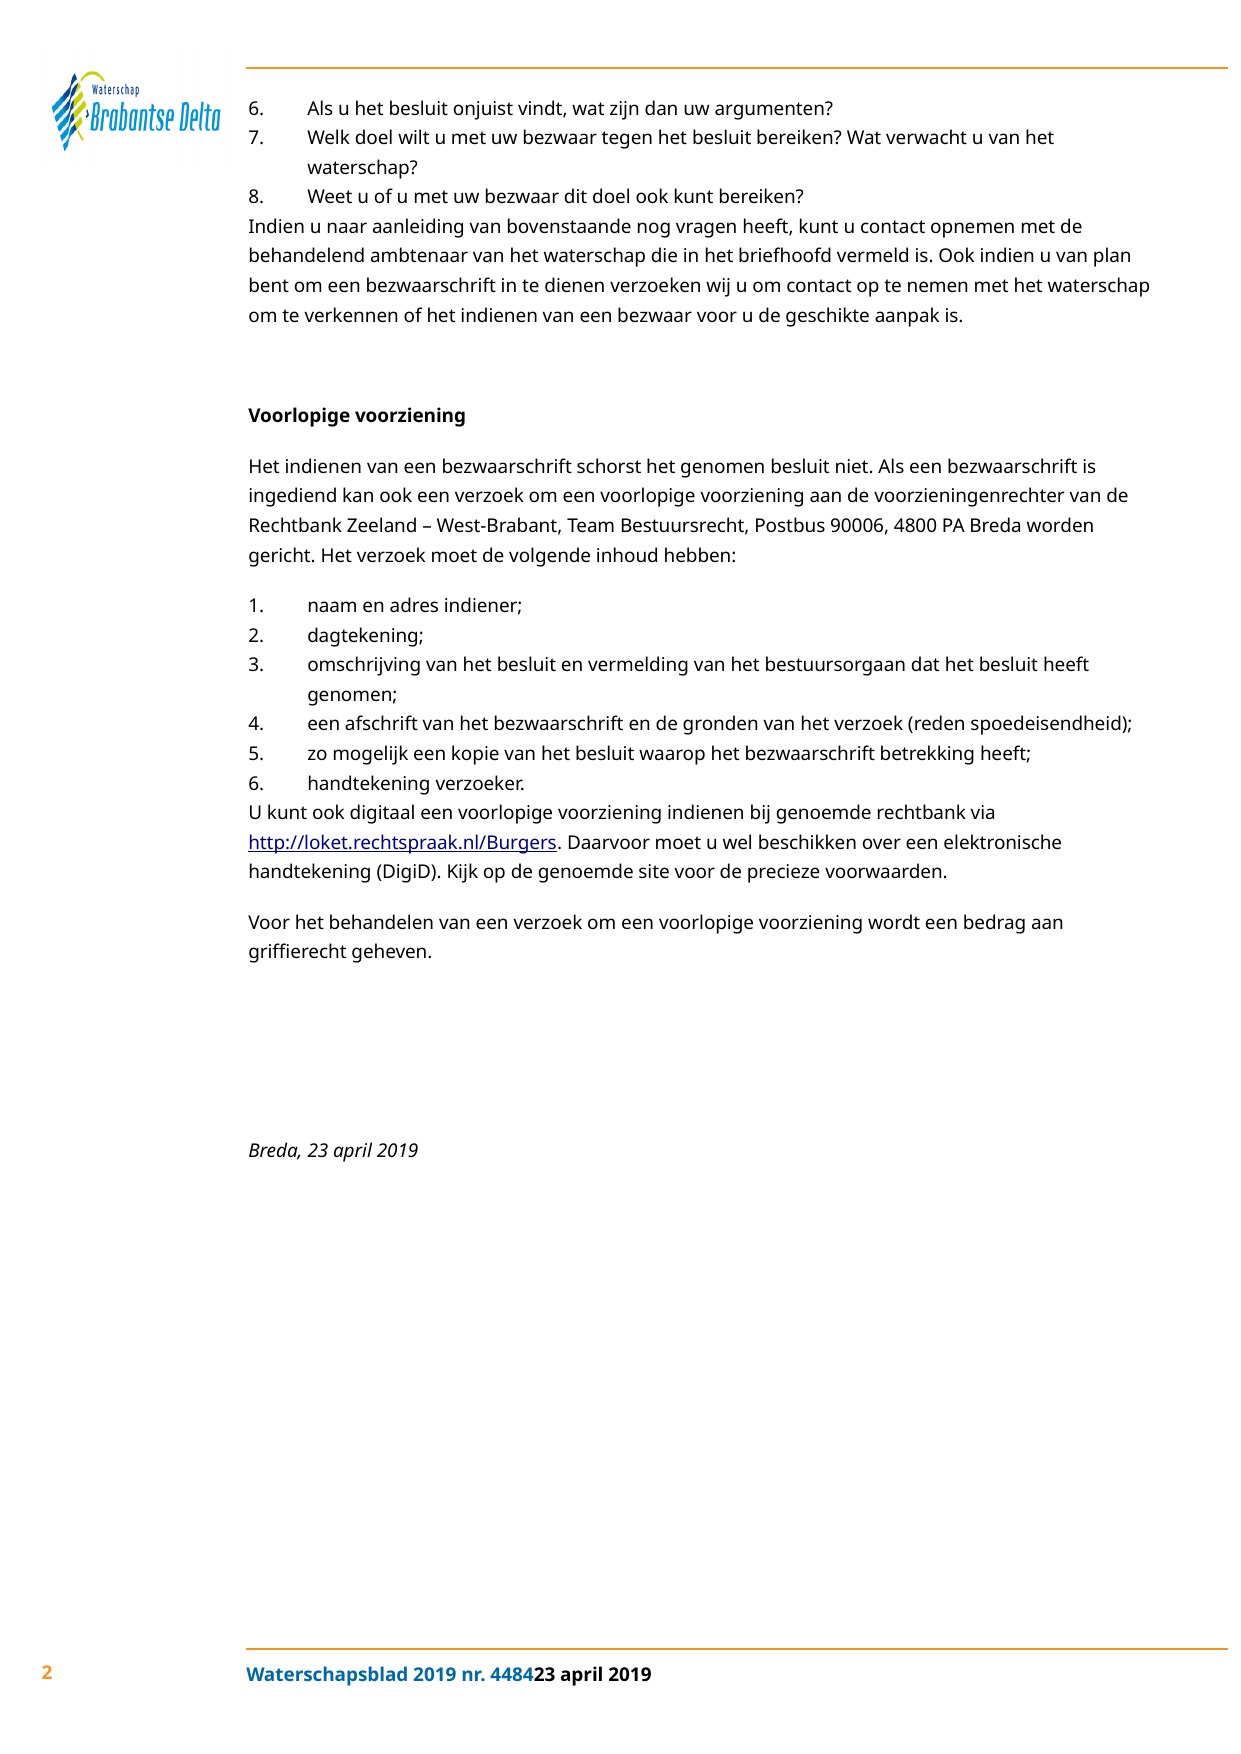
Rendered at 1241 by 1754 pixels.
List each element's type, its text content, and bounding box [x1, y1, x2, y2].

list zo mogelijk een kopie van het besluit waarop het bezwaarschrift betrekking heeft; [248, 740, 1152, 766]
list Welk doel wilt u met uw bezwaar tegen het besluit bereiken? Wat verwacht u van het waterschap? [248, 124, 1152, 180]
picture [41, 47, 231, 172]
text U kunt ook digitaal een voorlopige voorziening indienen bij genoemde rechtbank via http://loket.rechtspraak.nl/Burgers. Daarvoor moet u wel beschikken over een elektronische handtekening (DigiD). Kijk op de genoemde site voor de precieze voorwaarden. [248, 799, 1152, 884]
list handtekening verzoeker. [248, 770, 1152, 796]
text Voorlopige voorziening [248, 403, 1152, 428]
text Voor het behandelen van een verzoek om een voorlopige voorziening wordt een bedrag aan griffierecht geheven. [248, 909, 1152, 964]
text Het indienen van een bezwaarschrift schorst het genomen besluit niet. Als een bezwaarschrift is ingediend kan ook een verzoek om een voorlopige voorziening aan de voorzieningenrechter van de Rechtbank Zeeland – West-Brabant, Team Bestuursrecht, Postbus 90006, 4800 PA Breda worden gericht. Het verzoek moet de volgende inhoud hebben: [248, 453, 1152, 568]
list naam en adres indiener; [248, 592, 1152, 618]
list een afschrift van het bezwaarschrift en de gronden van het verzoek (reden spoedeisendheid); [248, 711, 1152, 736]
list dagtekening; [248, 622, 1152, 648]
text Breda, 23 april 2019 [248, 1138, 1152, 1163]
list Weet u of u met uw bezwaar dit doel ook kunt bereiken? [248, 183, 1152, 209]
list omschrijving van het besluit en vermelding van het bestuursorgaan dat het besluit heeft genomen; [248, 651, 1152, 707]
text Indien u naar aanleiding van bovenstaande nog vragen heeft, kunt u contact opnemen met de behandelend ambtenaar van het waterschap die in het briefhoofd vermeld is. Ook indien u van plan bent om een bezwaarschrift in te dienen verzoeken wij u om contact op te nemen met het waterschap om te verkennen of het indienen van een bezwaar voor u de geschikte aanpak is. [248, 213, 1152, 328]
list Als u het besluit onjuist vindt, wat zijn dan uw argumenten? [248, 95, 1152, 121]
